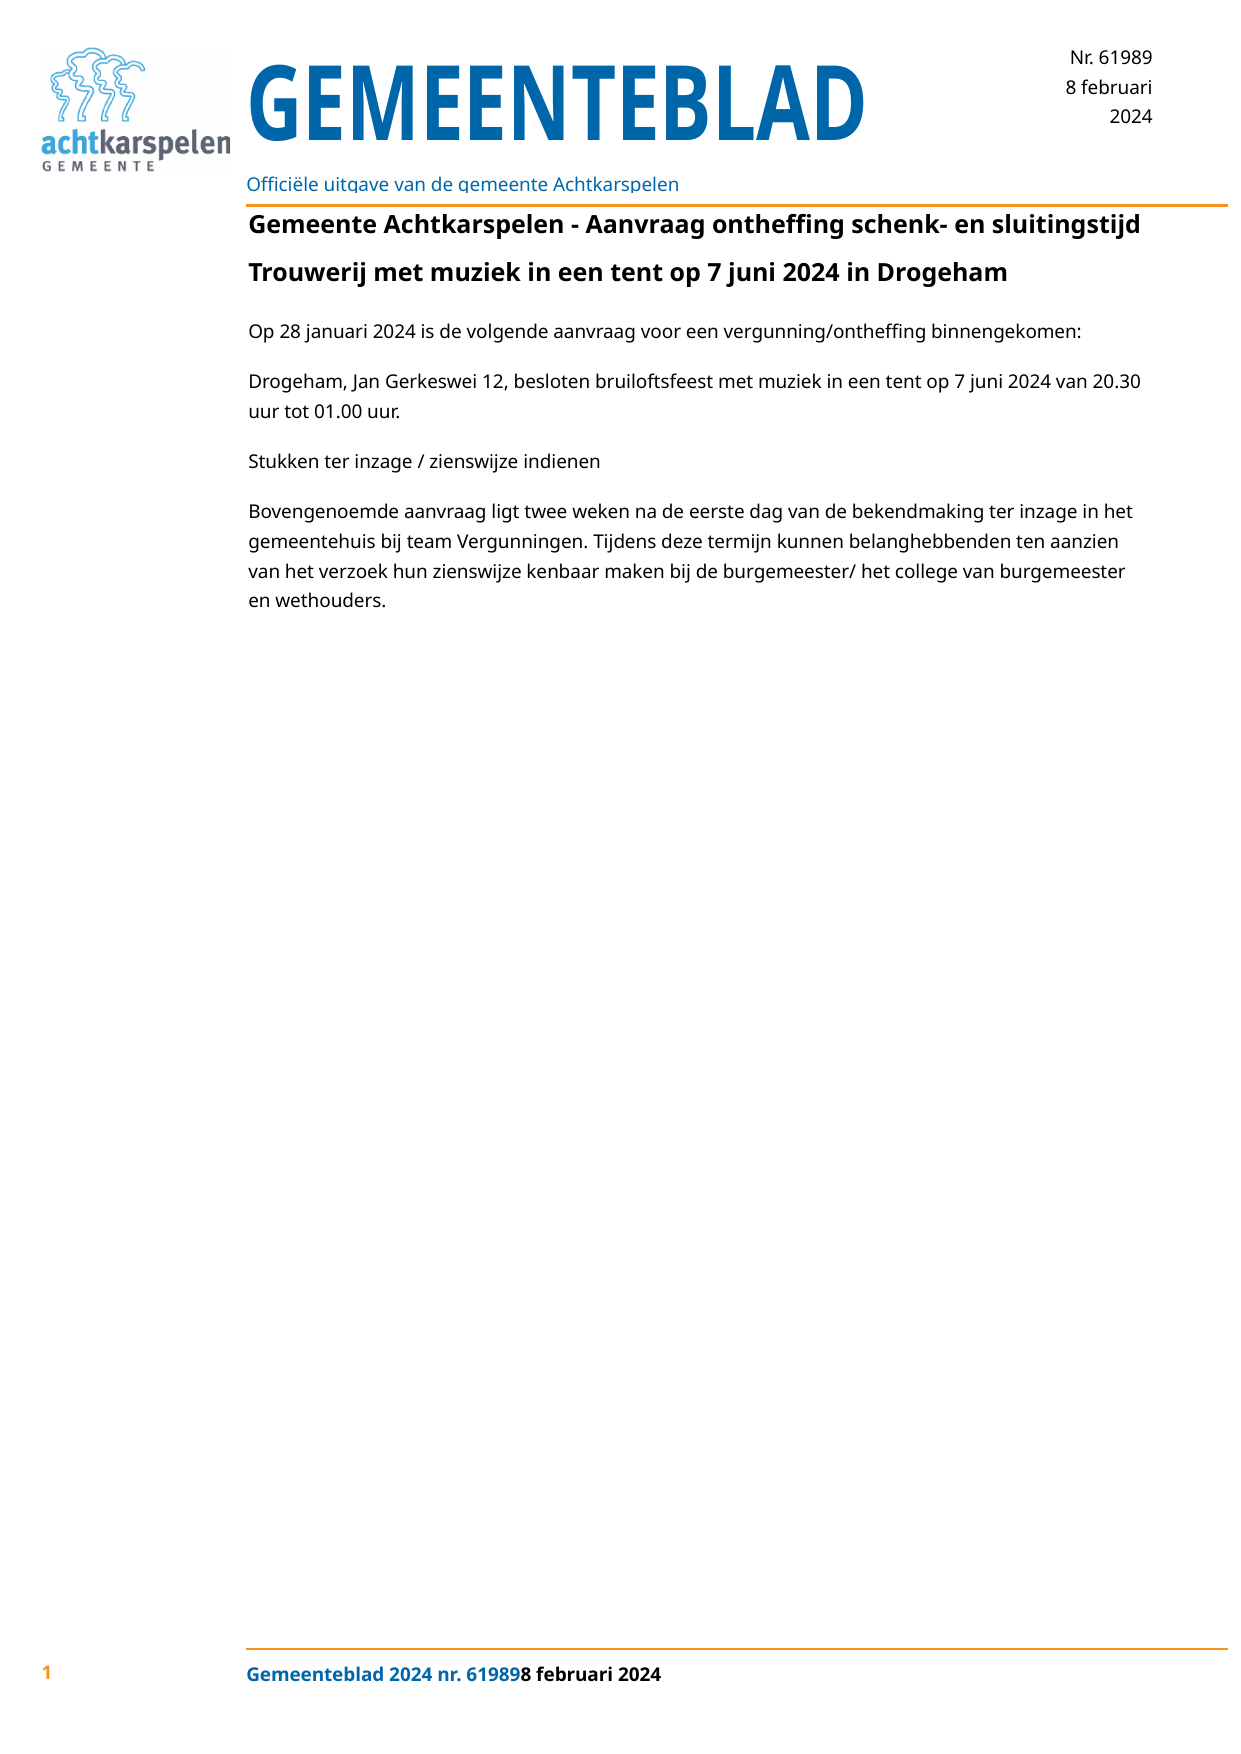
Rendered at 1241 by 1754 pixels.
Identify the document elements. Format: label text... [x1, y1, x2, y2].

text Drogeham, Jan Gerkeswei 12, besloten bruiloftsfeest met muziek in een tent op 7 juni 2024 van 20.30 uur tot 01.00 uur. [248, 368, 1152, 424]
text Gemeente Achtkarspelen - Aanvraag ontheffing schenk- en sluitingstijd Trouwerij met muziek in een tent op 7 juni 2024 in Drogeham [248, 207, 1152, 288]
text Stukken ter inzage / zienswijze indienen [248, 448, 1152, 474]
text Bovengenoemde aanvraag ligt twee weken na de eerste dag van de bekendmaking ter inzage in het gemeentehuis bij team Vergunningen. Tijdens deze termijn kunnen belanghebbenden ten aanzien van het verzoek hun zienswijze kenbaar maken bij de burgemeester/ het college van burgemeester en wethouders. [248, 499, 1152, 613]
picture [41, 47, 231, 172]
text Op 28 januari 2024 is de volgende aanvraag voor een vergunning/ontheffing binnengekomen: [248, 318, 1152, 344]
